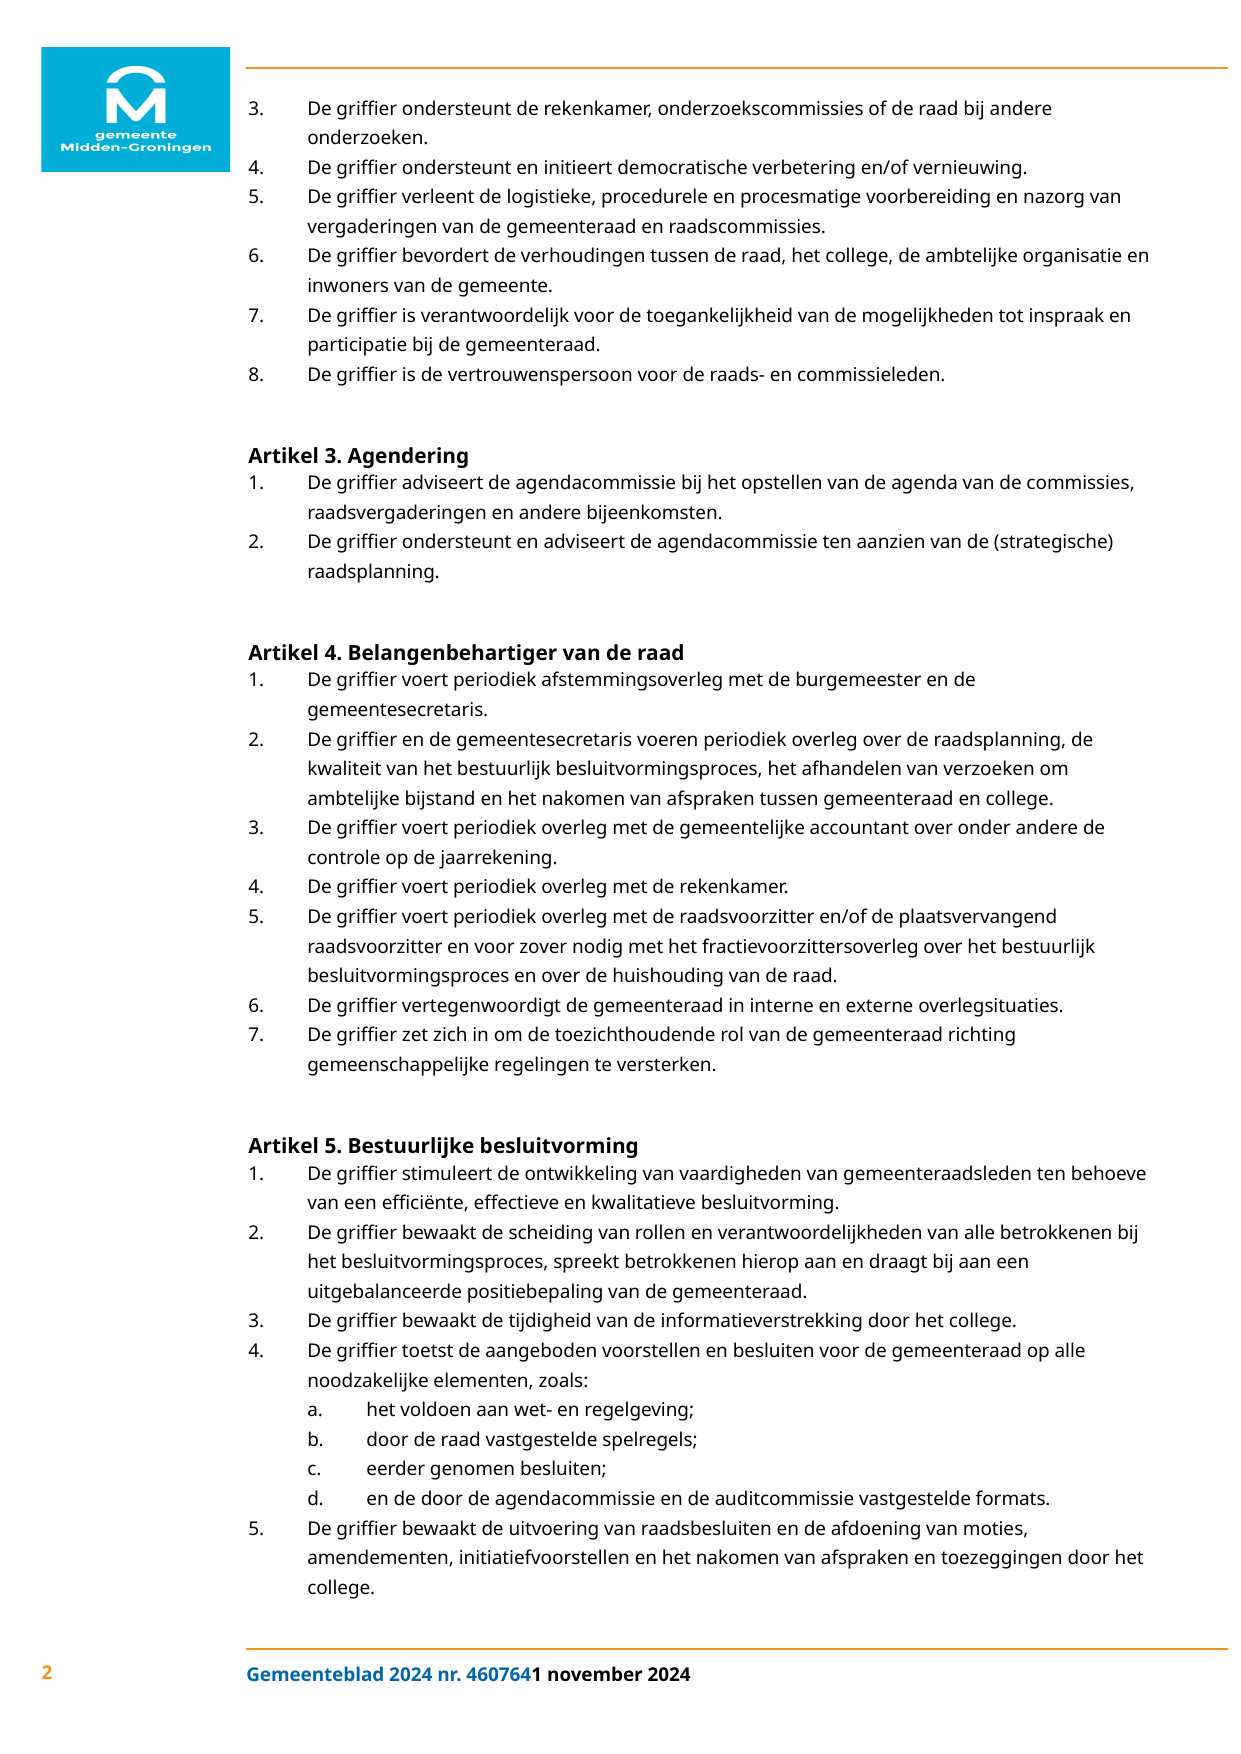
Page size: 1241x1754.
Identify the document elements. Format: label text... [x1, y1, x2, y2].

list De griffier bewaakt de uitvoering van raadsbesluiten en de afdoening van moties, amendementen, initiatiefvoorstellen en het nakomen van afspraken en toezeggingen door het college. [248, 1515, 1152, 1599]
list eerder genomen besluiten; [307, 1456, 1152, 1481]
list De griffier voert periodiek overleg met de rekenkamer. [248, 874, 1152, 899]
list De griffier vertegenwoordigt de gemeenteraad in interne en externe overlegsituaties. [248, 992, 1152, 1018]
picture [107, 89, 165, 122]
list De griffier ondersteunt en initieert democratische verbetering en/of vernieuwing. [248, 154, 1152, 180]
list De griffier voert periodiek overleg met de raadsvoorzitter en/of de plaatsvervangend raadsvoorzitter en voor zover nodig met het fractievoorzittersoverleg over het bestuurlijk besluitvormingsproces en over de huishouding van de raad. [248, 903, 1152, 988]
text Artikel 4. Belangenbehartiger van de raad [248, 638, 1152, 667]
list De griffier bevordert de verhoudingen tussen de raad, het college, de ambtelijke organisatie en inwoners van de gemeente. [248, 243, 1152, 298]
list De griffier verleent de logistieke, procedurele en procesmatige voorbereiding en nazorg van vergaderingen van de gemeenteraad en raadscommissies. [248, 183, 1152, 239]
text Artikel 3. Agendering [248, 441, 1152, 469]
list het voldoen aan wet- en regelgeving; [307, 1396, 1152, 1422]
list De griffier bewaakt de scheiding van rollen en verantwoordelijkheden van alle betrokkenen bij het besluitvormingsproces, spreekt betrokkenen hierop aan en draagt bij aan een uitgebalanceerde positiebepaling van de gemeenteraad. [248, 1219, 1152, 1304]
list De griffier stimuleert de ontwikkeling van vaardigheden van gemeenteraadsleden ten behoeve van een efficiënte, effectieve en kwalitatieve besluitvorming. [248, 1160, 1152, 1215]
list en de door de agendacommissie en de auditcommissie vastgestelde formats. [307, 1485, 1152, 1511]
list De griffier is verantwoordelijk voor de toegankelijkheid van de mogelijkheden tot inspraak en participatie bij de gemeenteraad. [248, 302, 1152, 357]
list De griffier bewaakt de tijdigheid van de informatieverstrekking door het college. [248, 1308, 1152, 1333]
list De griffier ondersteunt en adviseert de agendacommissie ten aanzien van de (strategische) raadsplanning. [248, 529, 1152, 584]
list De griffier adviseert de agendacommissie bij het opstellen van de agenda van de commissies, raadsvergaderingen en andere bijeenkomsten. [248, 469, 1152, 525]
picture [184, 146, 190, 153]
list De griffier is de vertrouwenspersoon voor de raads- en commissieleden. [248, 361, 1152, 387]
list De griffier voert periodiek afstemmingsoverleg met de burgemeester en de gemeentesecretaris. [248, 667, 1152, 722]
list De griffier ondersteunt de rekenkamer, onderzoekscommissies of de raad bij andere onderzoeken. [248, 95, 1152, 150]
list door de raad vastgestelde spelregels; [307, 1426, 1152, 1452]
list De griffier toetst de aangeboden voorstellen en besluiten voor de gemeenteraad op alle noodzakelijke elementen, zoals: [248, 1337, 1152, 1392]
text Artikel 5. Bestuurlijke besluitvorming [248, 1131, 1152, 1160]
list De griffier voert periodiek overleg met de gemeentelijke accountant over onder andere de controle op de jaarrekening. [248, 814, 1152, 870]
list De griffier zet zich in om de toezichthoudende rol van de gemeenteraad richting gemeenschappelijke regelingen te versterken. [248, 1022, 1152, 1077]
picture [108, 66, 164, 82]
list De griffier en de gemeentesecretaris voeren periodiek overleg over de raadsplanning, de kwaliteit van het bestuurlijk besluitvormingsproces, het afhandelen van verzoeken om ambtelijke bijstand en het nakomen van afspraken tussen gemeenteraad en college. [248, 726, 1152, 811]
